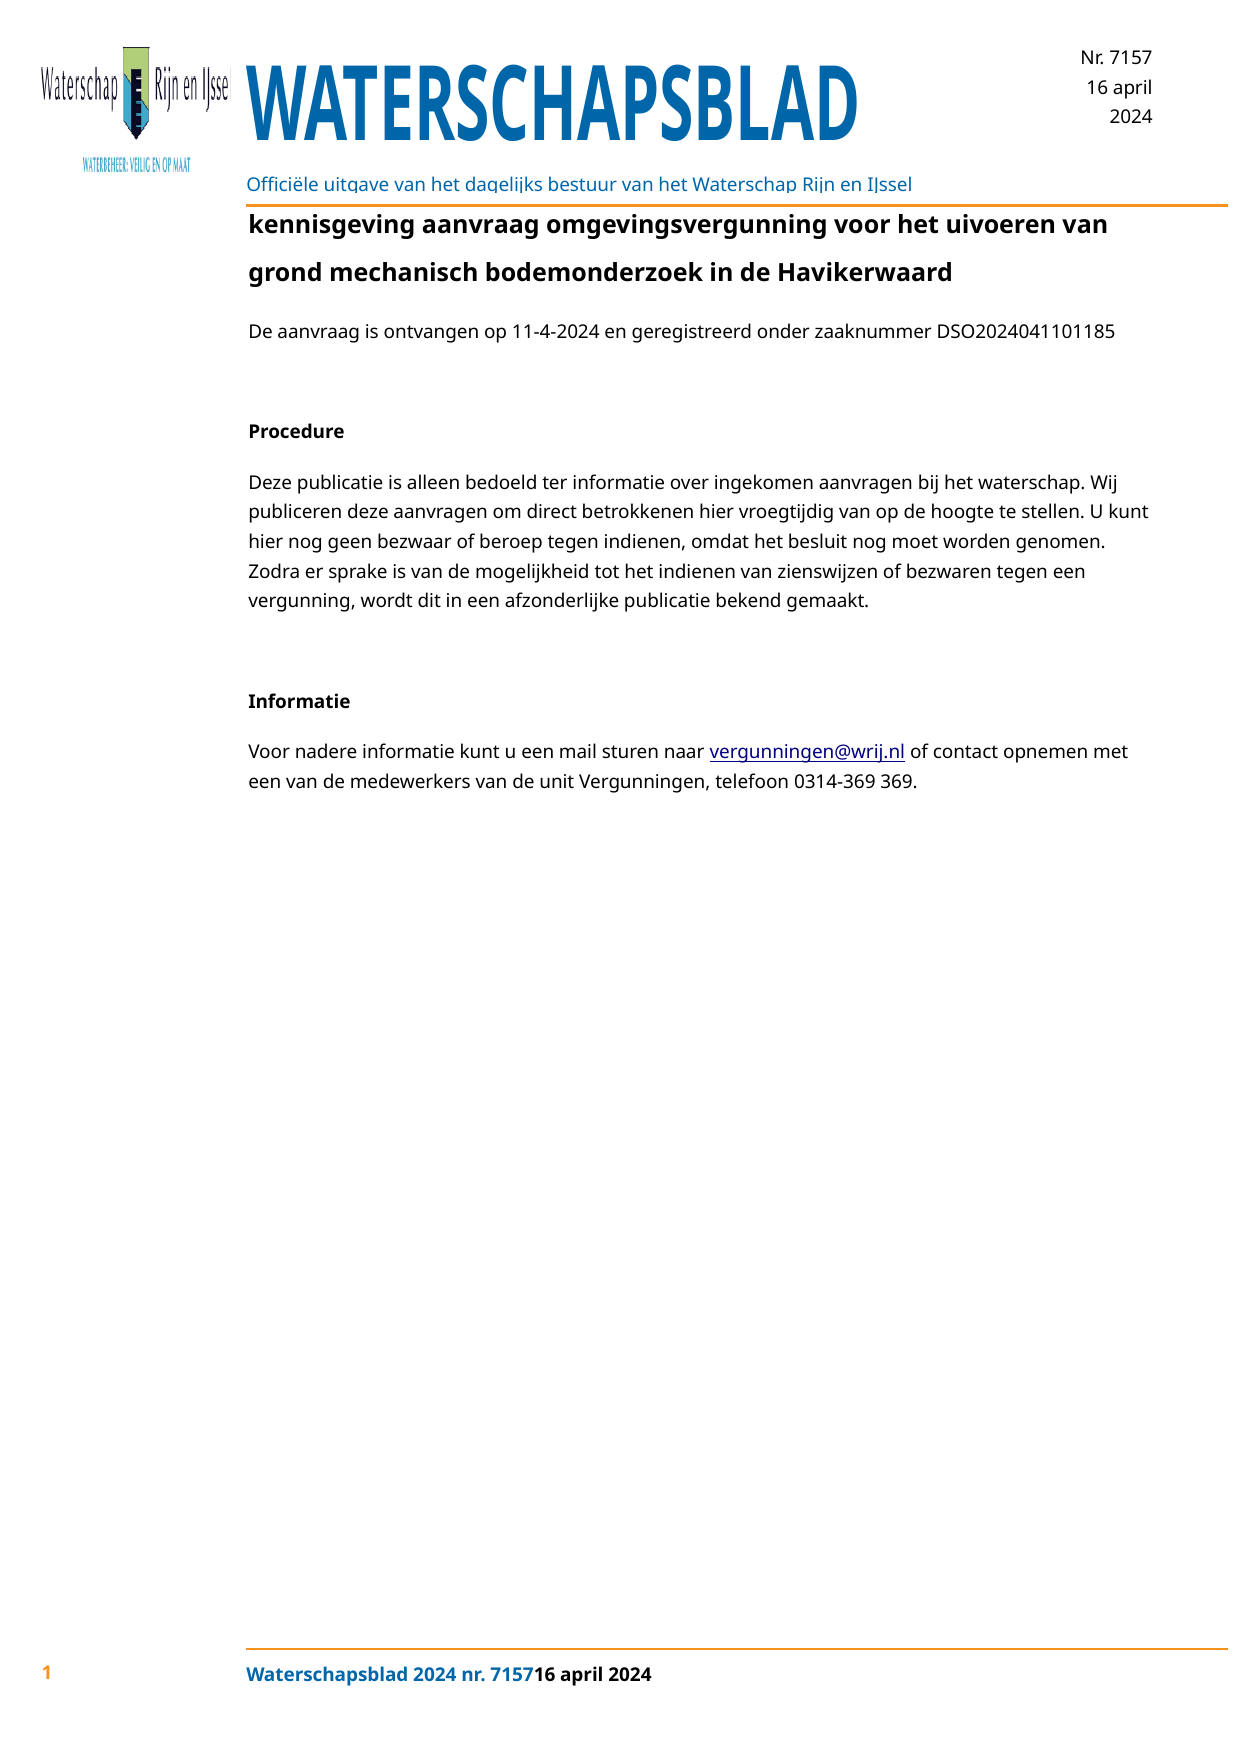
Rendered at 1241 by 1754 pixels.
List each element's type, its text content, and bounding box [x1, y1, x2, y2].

text Informatie [248, 688, 1152, 714]
text De aanvraag is ontvangen op 11-4-2024 en geregistreerd onder zaaknummer DSO2024041101185 [248, 318, 1152, 344]
text Voor nadere informatie kunt u een mail sturen naar vergunningen@wrij.nl of contact opnemen met een van de medewerkers van de unit Vergunningen, telefoon 0314-369 369. [248, 739, 1152, 794]
text kennisgeving aanvraag omgevingsvergunning voor het uivoeren van grond mechanisch bodemonderzoek in de Havikerwaard [248, 207, 1152, 288]
text Procedure [248, 419, 1152, 444]
text Deze publicatie is alleen bedoeld ter informatie over ingekomen aanvragen bij het waterschap. Wij publiceren deze aanvragen om direct betrokkenen hier vroegtijdig van op de hoogte te stellen. U kunt hier nog geen bezwaar of beroep tegen indienen, omdat het besluit nog moet worden genomen. Zodra er sprake is van de mogelijkheid tot het indienen van zienswijzen of bezwaren tegen een vergunning, wordt dit in een afzonderlijke publicatie bekend gemaakt. [248, 469, 1152, 613]
picture [41, 47, 231, 172]
